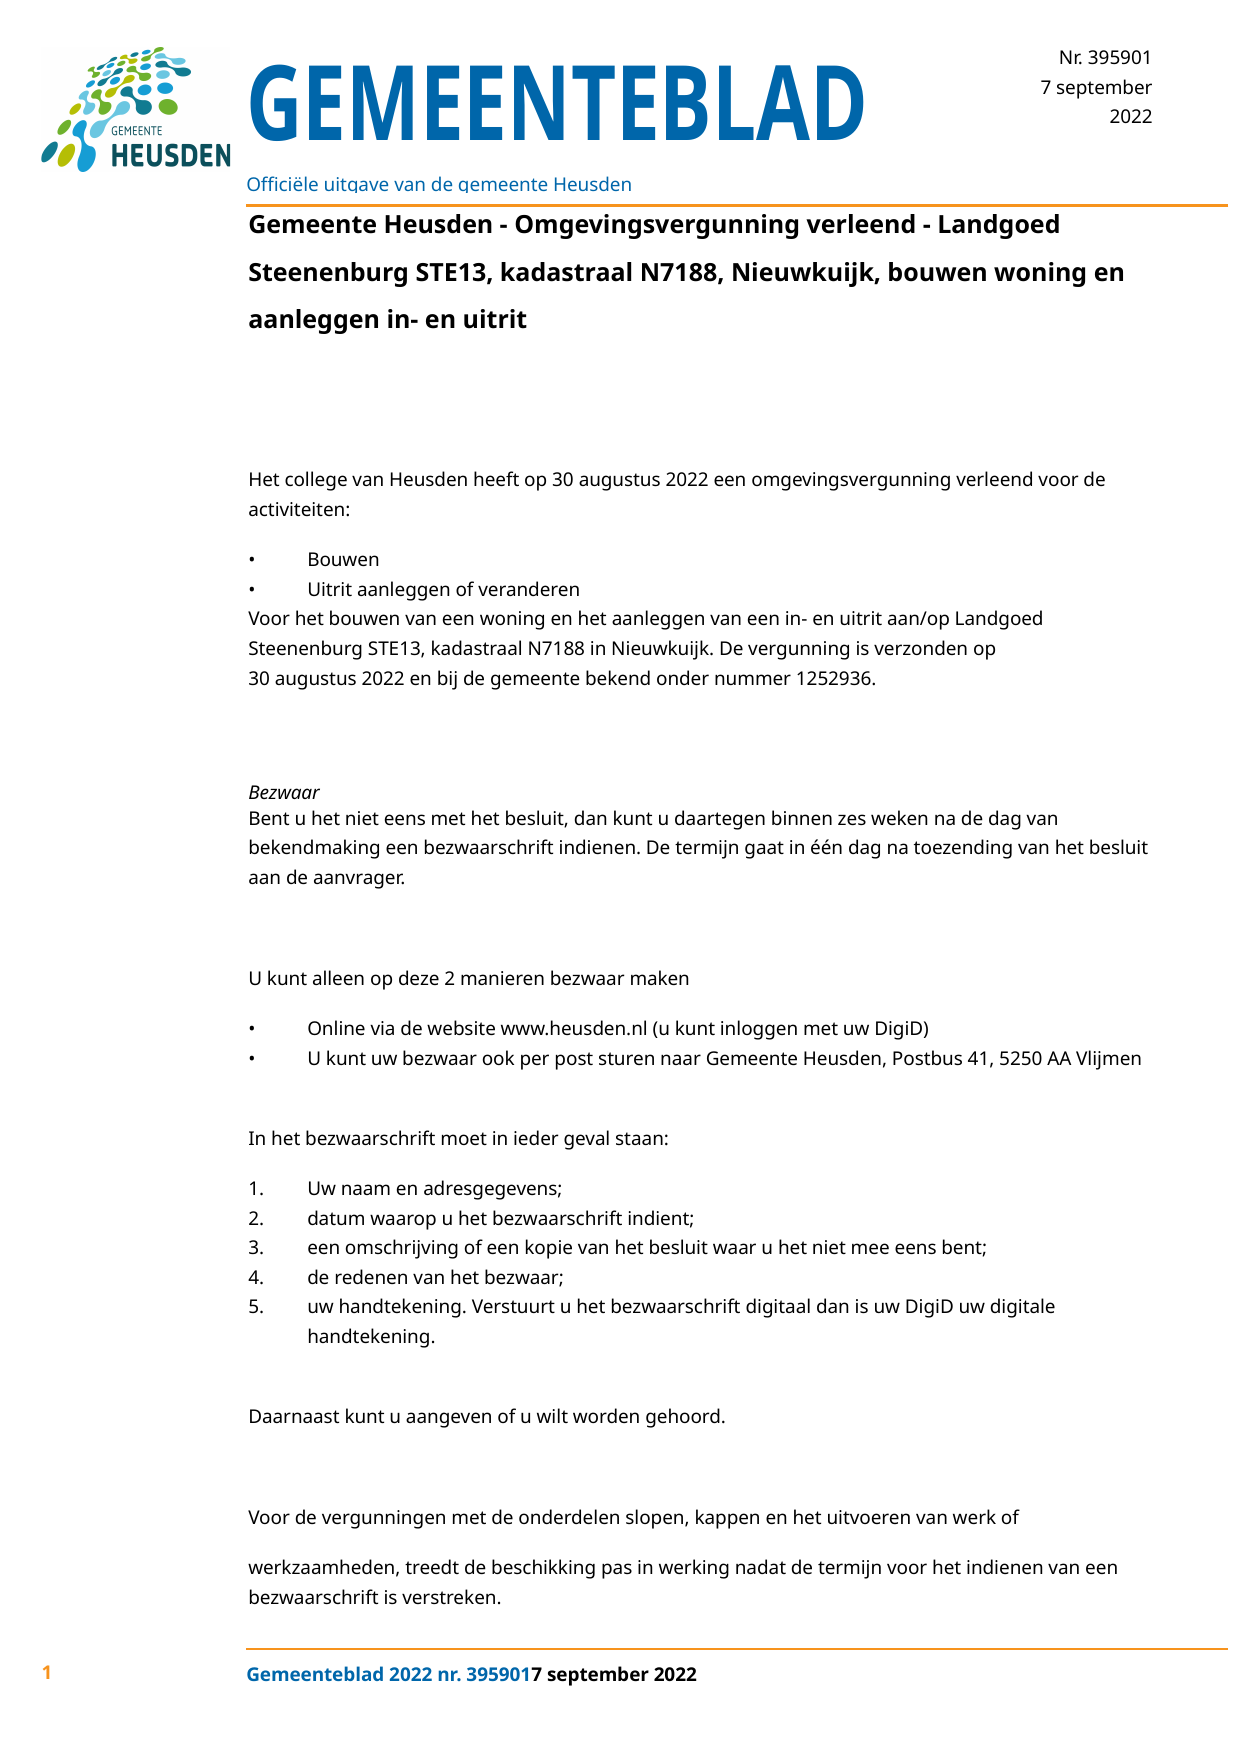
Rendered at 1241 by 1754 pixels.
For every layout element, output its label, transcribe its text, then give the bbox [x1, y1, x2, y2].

text Bezwaar [248, 779, 1152, 805]
text In het bezwaarschrift moet in ieder geval staan: [248, 1125, 1152, 1151]
list Uw naam en adresgegevens; [248, 1175, 1152, 1201]
text Voor het bouwen van een woning en het aanleggen van een in- en uitrit aan/op Landgoed Steenenburg STE13, kadastraal N7188 in Nieuwkuijk. De vergunning is verzonden op 30 augustus 2022 en bij de gemeente bekend onder nummer 1252936. [248, 606, 1152, 690]
text Daarnaast kunt u aangeven of u wilt worden gehoord. [248, 1403, 1152, 1429]
list de redenen van het bezwaar; [248, 1264, 1152, 1290]
list Online via de website www.heusden.nl (u kunt inloggen met uw DigiD) [248, 1015, 1152, 1041]
list een omschrijving of een kopie van het besluit waar u het niet mee eens bent; [248, 1234, 1152, 1260]
text werkzaamheden, treedt de beschikking pas in werking nadat de termijn voor het indienen van een bezwaarschrift is verstreken. [248, 1554, 1152, 1610]
list uw handtekening. Verstuurt u het bezwaarschrift digitaal dan is uw DigiD uw digitale handtekening. [248, 1293, 1152, 1349]
text Voor de vergunningen met de onderdelen slopen, kappen en het uitvoeren van werk of [248, 1504, 1152, 1530]
text Het college van Heusden heeft op 30 augustus 2022 een omgevingsvergunning verleend voor de activiteiten: [248, 466, 1152, 522]
list U kunt uw bezwaar ook per post sturen naar Gemeente Heusden, Postbus 41, 5250 AA Vlijmen [248, 1045, 1152, 1071]
list datum waarop u het bezwaarschrift indient; [248, 1205, 1152, 1231]
text Gemeente Heusden - Omgevingsvergunning verleend - Landgoed Steenenburg STE13, kadastraal N7188, Nieuwkuijk, bouwen woning en aanleggen in- en uitrit [248, 207, 1152, 336]
list Bouwen [248, 546, 1152, 572]
list Uitrit aanleggen of veranderen [248, 576, 1152, 602]
text Bent u het niet eens met het besluit, dan kunt u daartegen binnen zes weken na de dag van bekendmaking een bezwaarschrift indienen. De termijn gaat in één dag na toezending van het besluit aan de aanvrager. [248, 805, 1152, 890]
picture [41, 47, 231, 172]
text U kunt alleen op deze 2 manieren bezwaar maken [248, 965, 1152, 991]
